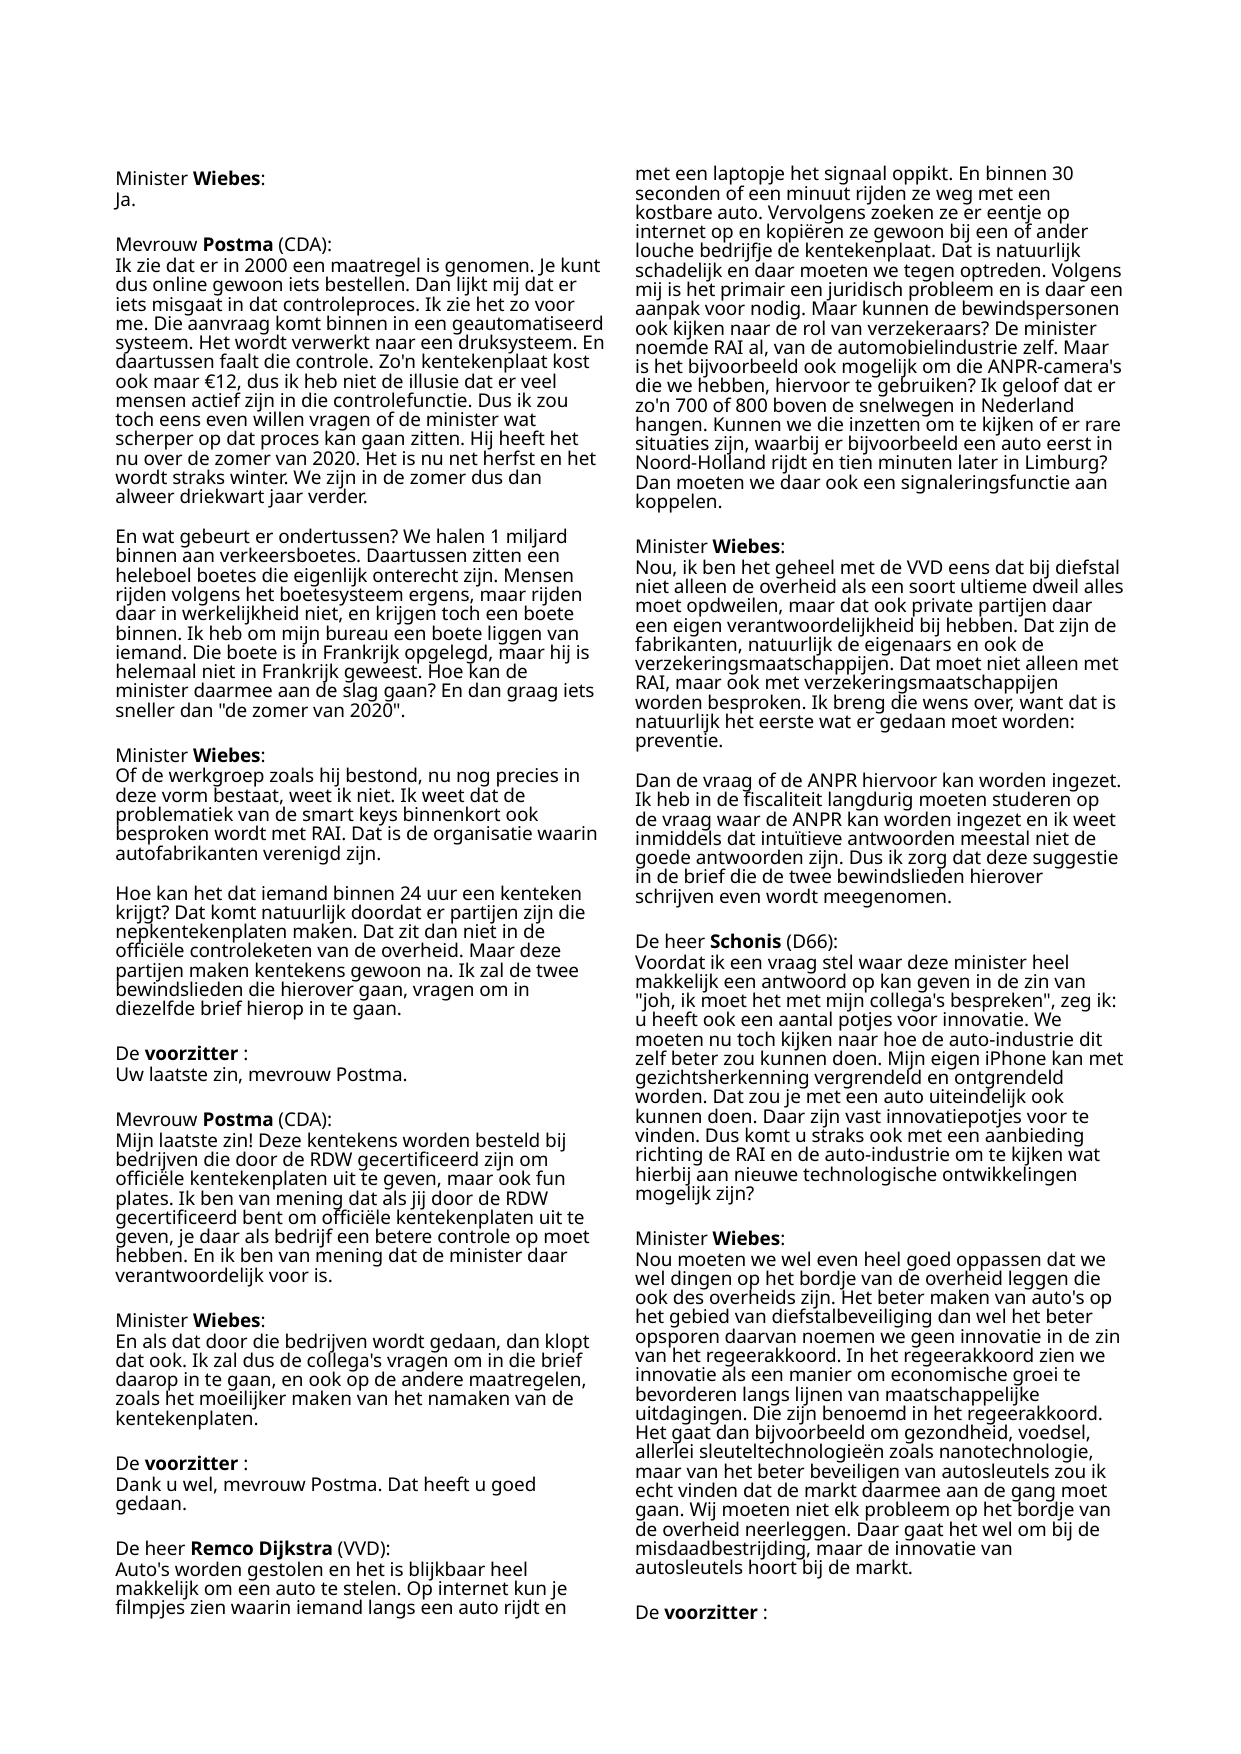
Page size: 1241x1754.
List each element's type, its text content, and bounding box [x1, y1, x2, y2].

text Nou moeten we wel even heel goed oppassen dat we wel dingen op het bordje van de overheid leggen die ook des overheids zijn. Het beter maken van auto's op het gebied van diefstalbeveiliging dan wel het beter opsporen daarvan noemen we geen innovatie in de zin van het regeerakkoord. In het regeerakkoord zien we innovatie als een manier om economische groei te bevorderen langs lijnen van maatschappelijke uitdagingen. Die zijn benoemd in het regeerakkoord. Het gaat dan bijvoorbeeld om gezondheid, voedsel, allerlei sleuteltechnologieën zoals nanotechnologie, maar van het beter beveiligen van autosleutels zou ik echt vinden dat de markt daarmee aan de gang moet gaan. Wij moeten niet elk probleem op het bordje van de overheid neerleggen. Daar gaat het wel om bij de misdaadbestrijding, maar de innovatie van autosleutels hoort bij de markt. [635, 1251, 1125, 1578]
text Auto's worden gestolen en het is blijkbaar heel makkelijk om een auto te stelen. Op internet kun je filmpjes zien waarin iemand langs een auto rijdt en [115, 1561, 605, 1618]
text Minister Wiebes: [115, 165, 605, 191]
text Ik zie dat er in 2000 een maatregel is genomen. Je kunt dus online gewoon iets bestellen. Dan lijkt mij dat er iets misgaat in dat controleproces. Ik zie het zo voor me. Die aanvraag komt binnen in een geautomatiseerd systeem. Het wordt verwerkt naar een druksysteem. En daartussen faalt die controle. Zo'n kentekenplaat kost ook maar €12, dus ik heb niet de illusie dat er veel mensen actief zijn in die controlefunctie. Dus ik zou toch eens even willen vragen of de minister wat scherper op dat proces kan gaan zitten. Hij heeft het nu over de zomer van 2020. Het is nu net herfst en het wordt straks winter. We zijn in de zomer dus dan alweer driekwart jaar verder. [115, 257, 605, 507]
text Dan de vraag of de ANPR hiervoor kan worden ingezet. Ik heb in de fiscaliteit langdurig moeten studeren op de vraag waar de ANPR kan worden ingezet en ik weet inmiddels dat intuïtieve antwoorden meestal niet de goede antwoorden zijn. Dus ik zorg dat deze suggestie in de brief die de twee bewindslieden hierover schrijven even wordt meegenomen. [635, 772, 1125, 907]
text Minister Wiebes: [115, 742, 605, 767]
text De voorzitter : [115, 1450, 605, 1476]
text Of de werkgroep zoals hij bestond, nu nog precies in deze vorm bestaat, weet ik niet. Ik weet dat de problematiek van de smart keys binnenkort ook besproken wordt met RAI. Dat is de organisatie waarin autofabrikanten verenigd zijn. [115, 767, 605, 864]
text Nou, ik ben het geheel met de VVD eens dat bij diefstal niet alleen de overheid als een soort ultieme dweil alles moet opdweilen, maar dat ook private partijen daar een eigen verantwoordelijkheid bij hebben. Dat zijn de fabrikanten, natuurlijk de eigenaars en ook de verzekeringsmaatschappijen. Dat moet niet alleen met RAI, maar ook met verzekeringsmaatschappijen worden besproken. Ik breng die wens over, want dat is natuurlijk het eerste wat er gedaan moet worden: preventie. [635, 559, 1125, 751]
text Dank u wel, mevrouw Postma. Dat heeft u goed gedaan. [115, 1476, 605, 1514]
text Minister Wiebes: [635, 1225, 1125, 1251]
text En wat gebeurt er ondertussen? We halen 1 miljard binnen aan verkeersboetes. Daartussen zitten een heleboel boetes die eigenlijk onterecht zijn. Mensen rijden volgens het boetesysteem ergens, maar rijden daar in werkelijkheid niet, en krijgen toch een boete binnen. Ik heb om mijn bureau een boete liggen van iemand. Die boete is in Frankrijk opgelegd, maar hij is helemaal niet in Frankrijk geweest. Hoe kan de minister daarmee aan de slag gaan? En dan graag iets sneller dan "de zomer van 2020". [115, 528, 605, 721]
text De heer Schonis (D66): [635, 928, 1125, 954]
text Ja. [115, 191, 605, 210]
text Voordat ik een vraag stel waar deze minister heel makkelijk een antwoord op kan geven in de zin van "joh, ik moet het met mijn collega's bespreken", zeg ik: u heeft ook een aantal potjes voor innovatie. We moeten nu toch kijken naar hoe de auto-industrie dit zelf beter zou kunnen doen. Mijn eigen iPhone kan met gezichtsherkenning vergrendeld en ontgrendeld worden. Dat zou je met een auto uiteindelijk ook kunnen doen. Daar zijn vast innovatiepotjes voor te vinden. Dus komt u straks ook met een aanbieding richting de RAI en de auto-industrie om te kijken wat hierbij aan nieuwe technologische ontwikkelingen mogelijk zijn? [635, 954, 1125, 1204]
text Minister Wiebes: [115, 1307, 605, 1333]
text Mevrouw Postma (CDA): [115, 231, 605, 257]
text Mijn laatste zin! Deze kentekens worden besteld bij bedrijven die door de RDW gecertificeerd zijn om officiële kentekenplaten uit te geven, maar ook fun plates. Ik ben van mening dat als jij door de RDW gecertificeerd bent om officiële kentekenplaten uit te geven, je daar als bedrijf een betere controle op moet hebben. En ik ben van mening dat de minister daar verantwoordelijk voor is. [115, 1132, 605, 1286]
text Uw laatste zin, mevrouw Postma. [115, 1066, 605, 1085]
text De heer Remco Dijkstra (VVD): [115, 1535, 605, 1561]
text De voorzitter : [635, 1599, 1125, 1625]
text Mevrouw Postma (CDA): [115, 1106, 605, 1132]
text Hoe kan het dat iemand binnen 24 uur een kenteken krijgt? Dat komt natuurlijk doordat er partijen zijn die nepkentekenplaten maken. Dat zit dan niet in de officiële controleketen van de overheid. Maar deze partijen maken kentekens gewoon na. Ik zal de twee bewindslieden die hierover gaan, vragen om in diezelfde brief hierop in te gaan. [115, 884, 605, 1019]
text En als dat door die bedrijven wordt gedaan, dan klopt dat ook. Ik zal dus de collega's vragen om in die brief daarop in te gaan, en ook op de andere maatregelen, zoals het moeilijker maken van het namaken van de kentekenplaten. [115, 1333, 605, 1429]
text De voorzitter : [115, 1040, 605, 1066]
text Minister Wiebes: [635, 533, 1125, 559]
text met een laptopje het signaal oppikt. En binnen 30 seconden of een minuut rijden ze weg met een kostbare auto. Vervolgens zoeken ze er eentje op internet op en kopiëren ze gewoon bij een of ander louche bedrijfje de kentekenplaat. Dat is natuurlijk schadelijk en daar moeten we tegen optreden. Volgens mij is het primair een juridisch probleem en is daar een aanpak voor nodig. Maar kunnen de bewindspersonen ook kijken naar de rol van verzekeraars? De minister noemde RAI al, van de automobielindustrie zelf. Maar is het bijvoorbeeld ook mogelijk om die ANPR-camera's die we hebben, hiervoor te gebruiken? Ik geloof dat er zo'n 700 of 800 boven de snelwegen in Nederland hangen. Kunnen we die inzetten om te kijken of er rare situaties zijn, waarbij er bijvoorbeeld een auto eerst in Noord-Holland rijdt en tien minuten later in Limburg? Dan moeten we daar ook een signaleringsfunctie aan koppelen. [635, 165, 1125, 512]
